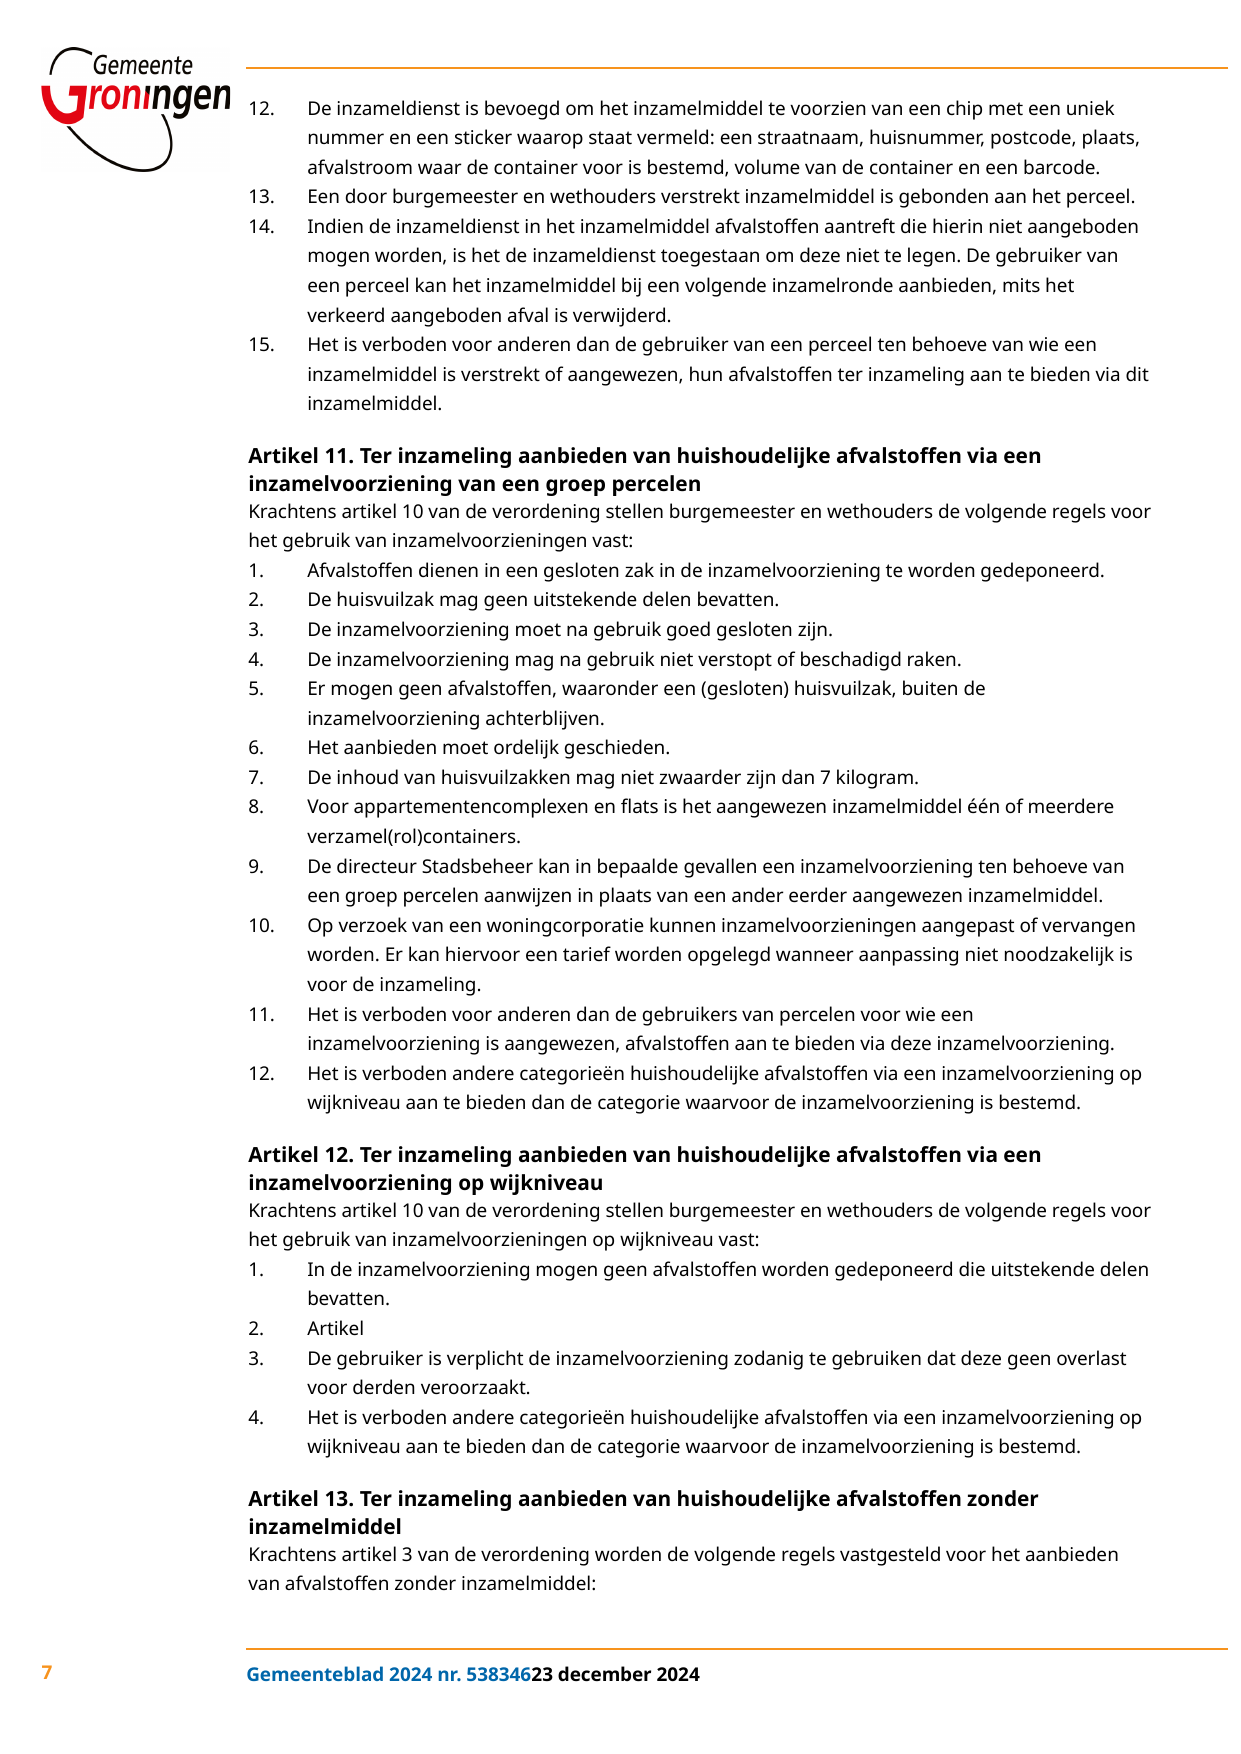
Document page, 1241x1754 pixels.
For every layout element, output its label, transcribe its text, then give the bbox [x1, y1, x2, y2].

list Een door burgemeester en wethouders verstrekt inzamelmiddel is gebonden aan het perceel. [248, 183, 1152, 209]
list In de inzamelvoorziening mogen geen afvalstoffen worden gedeponeerd die uitstekende delen bevatten. [248, 1256, 1152, 1311]
list Het aanbieden moet ordelijk geschieden. [248, 734, 1152, 760]
list Afvalstoffen dienen in een gesloten zak in de inzamelvoorziening te worden gedeponeerd. [248, 557, 1152, 583]
text Krachtens artikel 3 van de verordening worden de volgende regels vastgesteld voor het aanbieden van afvalstoffen zonder inzamelmiddel: [248, 1541, 1152, 1596]
list Indien de inzameldienst in het inzamelmiddel afvalstoffen aantreft die hierin niet aangeboden mogen worden, is het de inzameldienst toegestaan om deze niet te legen. De gebruiker van een perceel kan het inzamelmiddel bij een volgende inzamelronde aanbieden, mits het verkeerd aangeboden afval is verwijderd. [248, 213, 1152, 328]
list Er mogen geen afvalstoffen, waaronder een (gesloten) huisvuilzak, buiten de inzamelvoorziening achterblijven. [248, 675, 1152, 731]
text Artikel 11. Ter inzameling aanbieden van huishoudelijke afvalstoffen via een inzamelvoorziening van een groep percelen [248, 441, 1152, 498]
list Artikel [248, 1315, 1152, 1341]
list De gebruiker is verplicht de inzamelvoorziening zodanig te gebruiken dat deze geen overlast voor derden veroorzaakt. [248, 1345, 1152, 1400]
list De inzameldienst is bevoegd om het inzamelmiddel te voorzien van een chip met een uniek nummer en een sticker waarop staat vermeld: een straatnaam, huisnummer, postcode, plaats, afvalstroom waar de container voor is bestemd, volume van de container en een barcode. [248, 95, 1152, 180]
picture [41, 47, 231, 172]
list Het is verboden andere categorieën huishoudelijke afvalstoffen via een inzamelvoorziening op wijkniveau aan te bieden dan de categorie waarvoor de inzamelvoorziening is bestemd. [248, 1404, 1152, 1459]
list De huisvuilzak mag geen uitstekende delen bevatten. [248, 587, 1152, 612]
text Artikel 13. Ter inzameling aanbieden van huishoudelijke afvalstoffen zonder inzamelmiddel [248, 1484, 1152, 1541]
list De inhoud van huisvuilzakken mag niet zwaarder zijn dan 7 kilogram. [248, 764, 1152, 790]
list Op verzoek van een woningcorporatie kunnen inzamelvoorzieningen aangepast of vervangen worden. Er kan hiervoor een tarief worden opgelegd wanneer aanpassing niet noodzakelijk is voor de inzameling. [248, 912, 1152, 997]
list Het is verboden andere categorieën huishoudelijke afvalstoffen via een inzamelvoorziening op wijkniveau aan te bieden dan de categorie waarvoor de inzamelvoorziening is bestemd. [248, 1060, 1152, 1115]
text Krachtens artikel 10 van de verordening stellen burgemeester en wethouders de volgende regels voor het gebruik van inzamelvoorzieningen op wijkniveau vast: [248, 1197, 1152, 1252]
list De inzamelvoorziening moet na gebruik goed gesloten zijn. [248, 616, 1152, 642]
list De directeur Stadsbeheer kan in bepaalde gevallen een inzamelvoorziening ten behoeve van een groep percelen aanwijzen in plaats van een ander eerder aangewezen inzamelmiddel. [248, 853, 1152, 908]
text Artikel 12. Ter inzameling aanbieden van huishoudelijke afvalstoffen via een inzamelvoorziening op wijkniveau [248, 1140, 1152, 1197]
text Krachtens artikel 10 van de verordening stellen burgemeester en wethouders de volgende regels voor het gebruik van inzamelvoorzieningen vast: [248, 498, 1152, 553]
list Voor appartementencomplexen en flats is het aangewezen inzamelmiddel één of meerdere verzamel(rol)containers. [248, 794, 1152, 849]
list De inzamelvoorziening mag na gebruik niet verstopt of beschadigd raken. [248, 646, 1152, 672]
list Het is verboden voor anderen dan de gebruikers van percelen voor wie een inzamelvoorziening is aangewezen, afvalstoffen aan te bieden via deze inzamelvoorziening. [248, 1001, 1152, 1056]
list Het is verboden voor anderen dan de gebruiker van een perceel ten behoeve van wie een inzamelmiddel is verstrekt of aangewezen, hun afvalstoffen ter inzameling aan te bieden via dit inzamelmiddel. [248, 331, 1152, 416]
